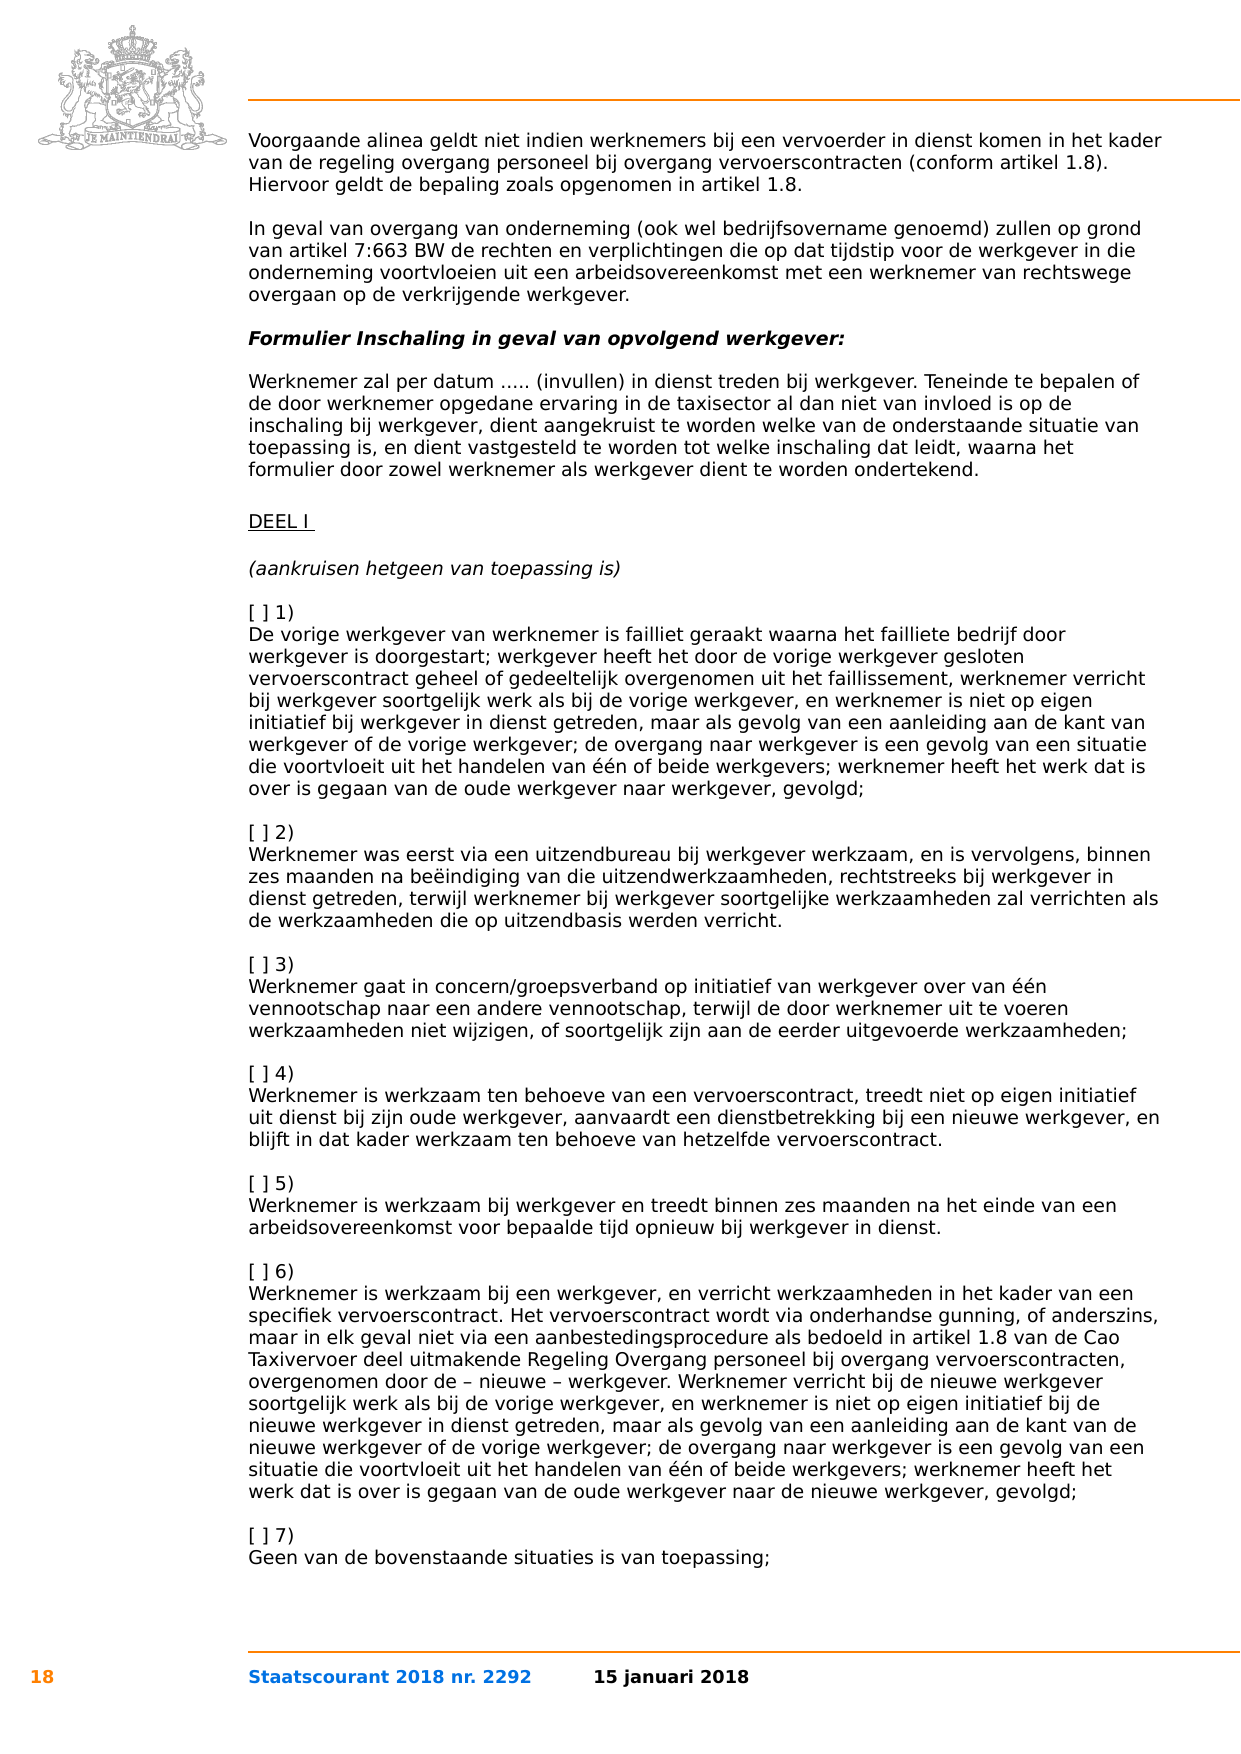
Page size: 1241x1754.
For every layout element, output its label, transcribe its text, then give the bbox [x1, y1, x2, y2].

text [ ] 7) [248, 1524, 1163, 1547]
picture [38, 25, 227, 150]
text Werknemer gaat in concern/groepsverband op initiatief van werkgever over van één vennootschap naar een andere vennootschap, terwijl de door werknemer uit te voeren werkzaamheden niet wijzigen, of soortgelijk zijn aan de eerder uitgevoerde werkzaamheden; [248, 976, 1163, 1041]
text [ ] 3) [248, 953, 1163, 976]
text Werknemer was eerst via een uitzendbureau bij werkgever werkzaam, en is vervolgens, binnen zes maanden na beëindiging van die uitzendwerkzaamheden, rechtstreeks bij werkgever in dienst getreden, terwijl werknemer bij werkgever soortgelijke werkzaamheden zal verrichten als de werkzaamheden die op uitzendbasis werden verricht. [248, 844, 1163, 932]
text De vorige werkgever van werknemer is failliet geraakt waarna het failliete bedrijf door werkgever is doorgestart; werkgever heeft het door de vorige werkgever gesloten vervoerscontract geheel of gedeeltelijk overgenomen uit het faillissement, werknemer verricht bij werkgever soortgelijk werk als bij de vorige werkgever, en werknemer is niet op eigen initiatief bij werkgever in dienst getreden, maar als gevolg van een aanleiding aan de kant van werkgever of de vorige werkgever; de overgang naar werkgever is een gevolg van een situatie die voortvloeit uit het handelen van één of beide werkgevers; werknemer heeft het werk dat is over is gegaan van de oude werkgever naar werkgever, gevolgd; [248, 624, 1163, 800]
text [ ] 5) [248, 1173, 1163, 1195]
text [ ] 4) [248, 1063, 1163, 1085]
text Werknemer is werkzaam ten behoeve van een vervoerscontract, treedt niet op eigen initiatief uit dienst bij zijn oude werkgever, aanvaardt een dienstbetrekking bij een nieuwe werkgever, en blijft in dat kader werkzaam ten behoeve van hetzelfde vervoerscontract. [248, 1085, 1163, 1151]
text [ ] 2) [248, 822, 1163, 844]
subtitle Formulier Inschaling in geval van opvolgend werkgever: [248, 327, 1163, 349]
text Werknemer is werkzaam bij werkgever en treedt binnen zes maanden na het einde van een arbeidsovereenkomst voor bepaalde tijd opnieuw bij werkgever in dienst. [248, 1195, 1163, 1239]
text (aankruisen hetgeen van toepassing is) [248, 558, 1163, 580]
text In geval van overgang van onderneming (ook wel bedrijfsovername genoemd) zullen op grond van artikel 7:663 BW de rechten en verplichtingen die op dat tijdstip voor de werkgever in die onderneming voortvloeien uit een arbeidsovereenkomst met een werknemer van rechtswege overgaan op de verkrijgende werkgever. [248, 218, 1163, 306]
text [ ] 6) [248, 1261, 1163, 1283]
subtitle DEEL I [248, 511, 1163, 533]
text [ ] 1) [248, 602, 1163, 624]
text Geen van de bovenstaande situaties is van toepassing; [248, 1547, 1163, 1568]
text Werknemer zal per datum ..... (invullen) in dienst treden bij werkgever. Teneinde te bepalen of de door werknemer opgedane ervaring in de taxisector al dan niet van invloed is op de inschaling bij werkgever, dient aangekruist te worden welke van de onderstaande situatie van toepassing is, en dient vastgesteld te worden tot welke inschaling dat leidt, waarna het formulier door zowel werknemer als werkgever dient te worden ondertekend. [248, 371, 1163, 481]
text Voorgaande alinea geldt niet indien werknemers bij een vervoerder in dienst komen in het kader van de regeling overgang personeel bij overgang vervoerscontracten (conform artikel 1.8). Hiervoor geldt de bepaling zoals opgenomen in artikel 1.8. [248, 130, 1163, 196]
text Werknemer is werkzaam bij een werkgever, en verricht werkzaamheden in het kader van een specifiek vervoerscontract. Het vervoerscontract wordt via onderhandse gunning, of anderszins, maar in elk geval niet via een aanbestedingsprocedure als bedoeld in artikel 1.8 van de Cao Taxivervoer deel uitmakende Regeling Overgang personeel bij overgang vervoerscontracten, overgenomen door de – nieuwe – werkgever. Werknemer verricht bij de nieuwe werkgever soortgelijk werk als bij de vorige werkgever, en werknemer is niet op eigen initiatief bij de nieuwe werkgever in dienst getreden, maar als gevolg van een aanleiding aan de kant van de nieuwe werkgever of de vorige werkgever; de overgang naar werkgever is een gevolg van een situatie die voortvloeit uit het handelen van één of beide werkgevers; werknemer heeft het werk dat is over is gegaan van de oude werkgever naar de nieuwe werkgever, gevolgd; [248, 1283, 1163, 1503]
